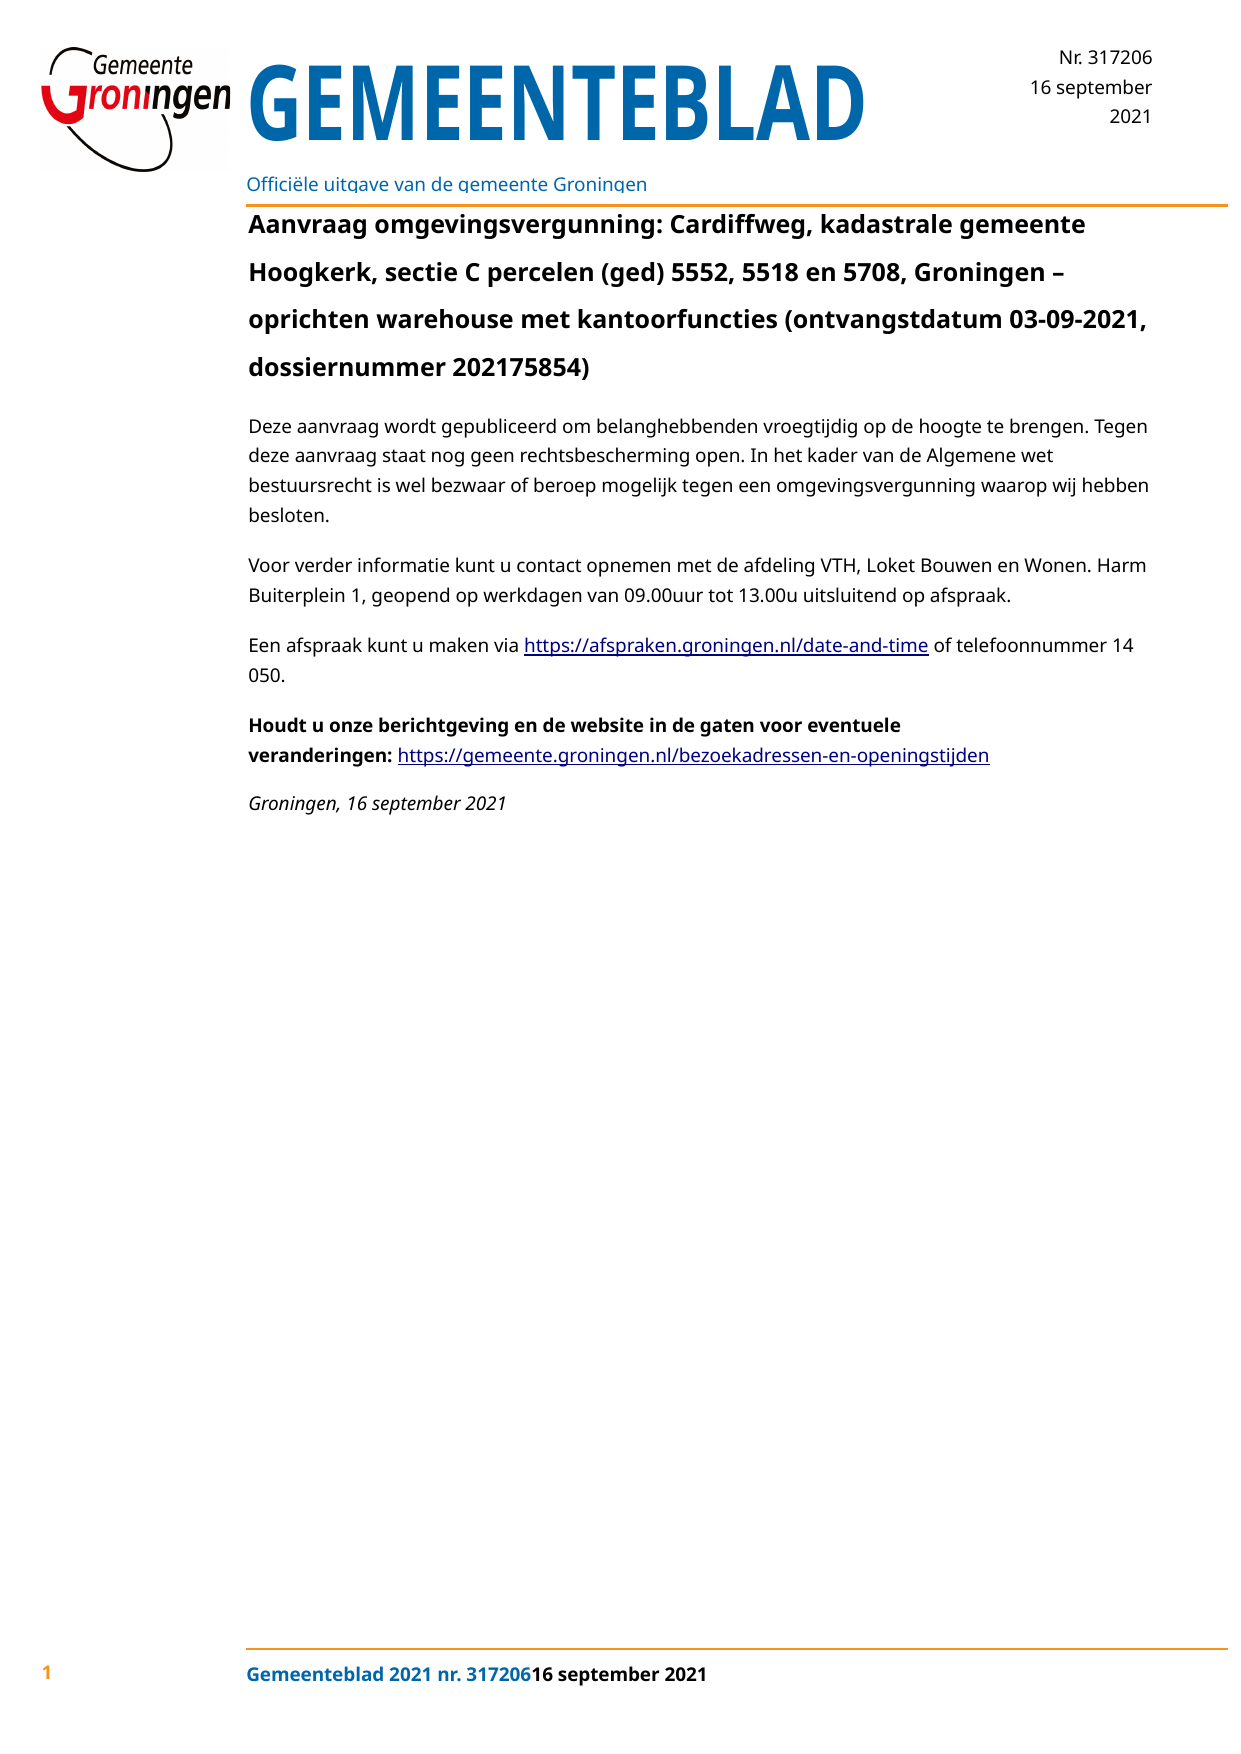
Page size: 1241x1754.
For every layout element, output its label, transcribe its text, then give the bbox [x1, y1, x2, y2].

text Houdt u onze berichtgeving en de website in de gaten voor eventuele veranderingen: https://gemeente.groningen.nl/bezoekadressen-en-openingstijden [248, 712, 1152, 768]
text Deze aanvraag wordt gepubliceerd om belanghebbenden vroegtijdig op de hoogte te brengen. Tegen deze aanvraag staat nog geen rechtsbescherming open. In het kader van de Algemene wet bestuursrecht is wel bezwaar of beroep mogelijk tegen een omgevingsvergunning waarop wij hebben besloten. [248, 413, 1152, 528]
picture [41, 47, 231, 172]
text Groningen, 16 september 2021 [248, 790, 1152, 815]
text Aanvraag omgevingsvergunning: Cardiffweg, kadastrale gemeente Hoogkerk, sectie C percelen (ged) 5552, 5518 en 5708, Groningen – oprichten warehouse met kantoorfuncties (ontvangstdatum 03-09-2021, dossiernummer 202175854) [248, 207, 1152, 384]
text Een afspraak kunt u maken via https://afspraken.groningen.nl/date-and-time of telefoonnummer 14 050. [248, 632, 1152, 688]
text Voor verder informatie kunt u contact opnemen met de afdeling VTH, Loket Bouwen en Wonen. Harm Buiterplein 1, geopend op werkdagen van 09.00uur tot 13.00u uitsluitend op afspraak. [248, 552, 1152, 608]
